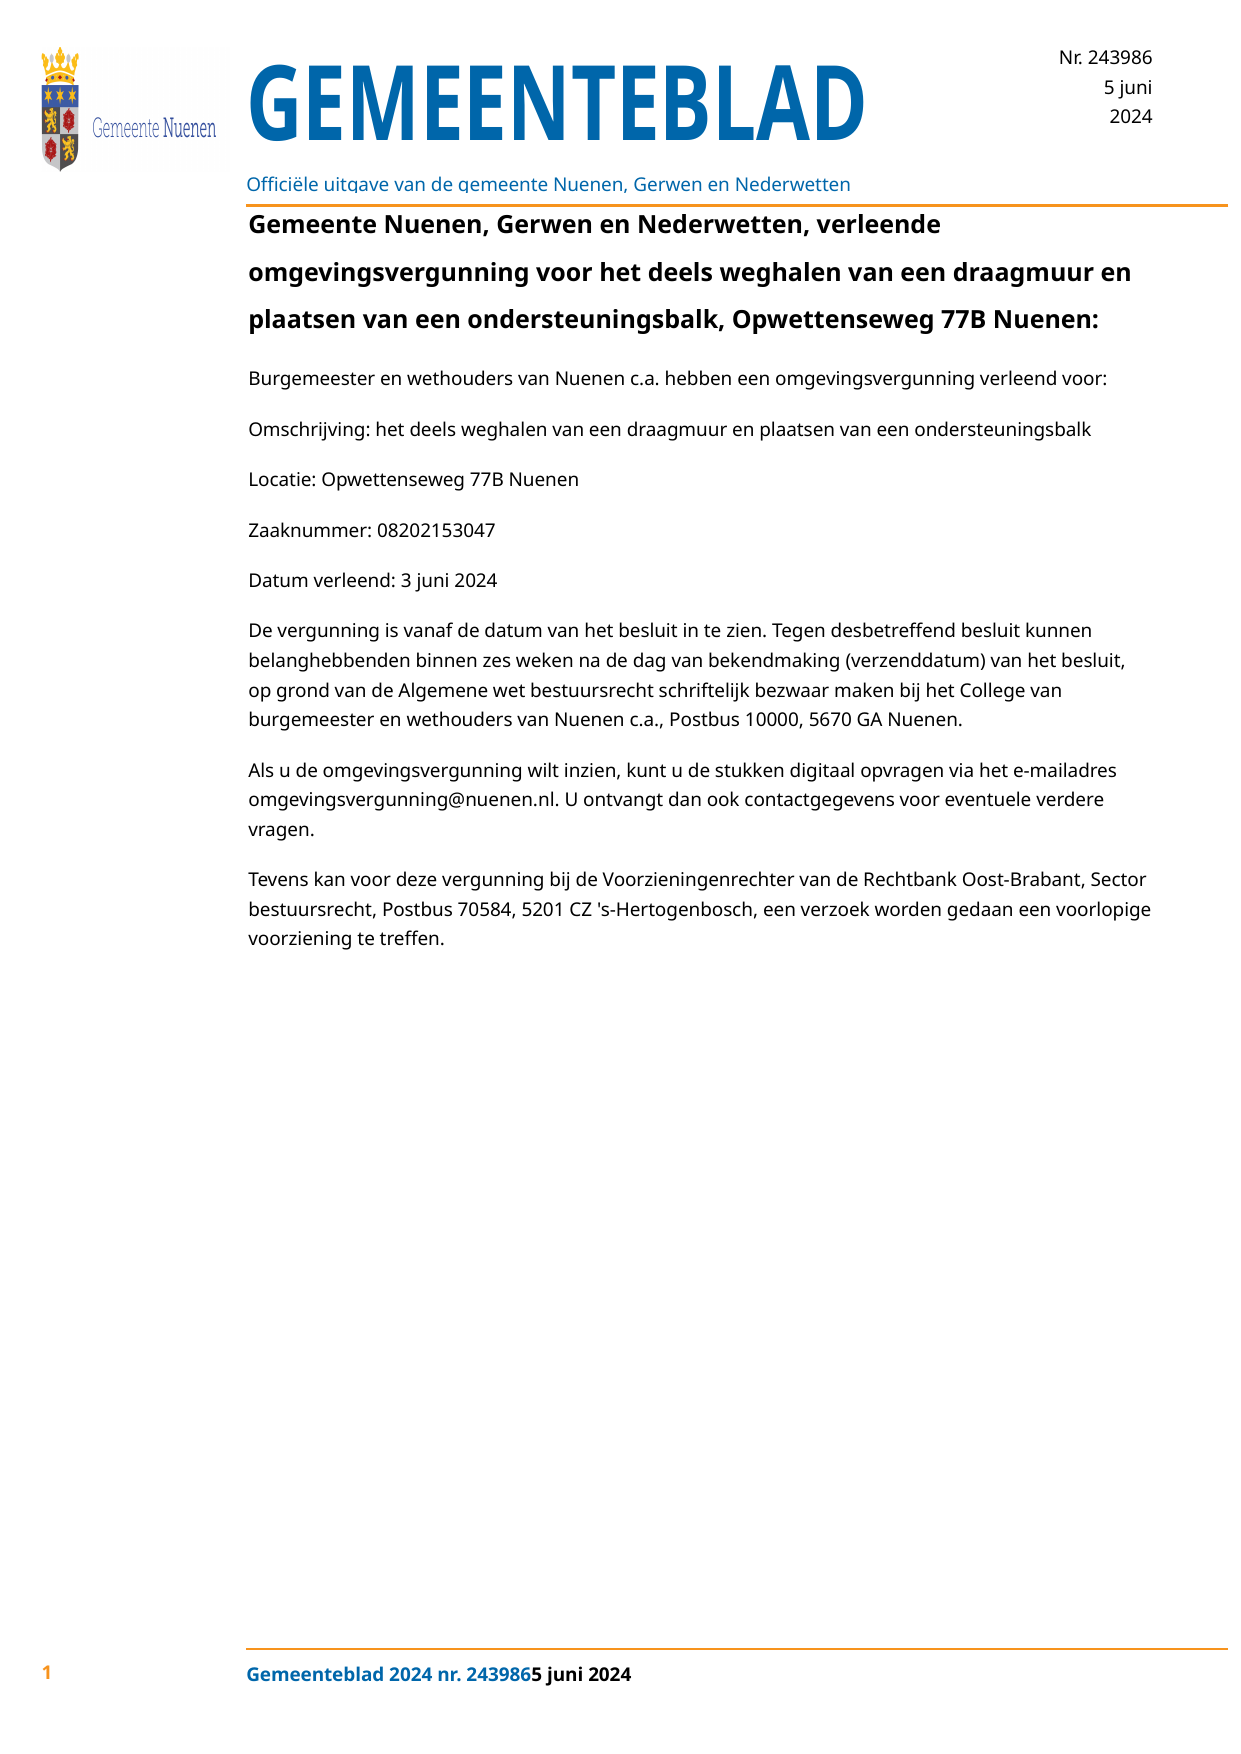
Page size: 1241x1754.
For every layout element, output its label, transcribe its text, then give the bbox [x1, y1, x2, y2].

text Locatie: Opwettenseweg 77B Nuenen [248, 466, 1152, 492]
text Als u de omgevingsvergunning wilt inzien, kunt u de stukken digitaal opvragen via het e-mailadres omgevingsvergunning@nuenen.nl. U ontvangt dan ook contactgegevens voor eventuele verdere vragen. [248, 757, 1152, 842]
text Datum verleend: 3 juni 2024 [248, 567, 1152, 593]
text Tevens kan voor deze vergunning bij de Voorzieningenrechter van de Rechtbank Oost-Brabant, Sector bestuursrecht, Postbus 70584, 5201 CZ 's-Hertogenbosch, een verzoek worden gedaan een voorlopige voorziening te treffen. [248, 866, 1152, 951]
text Gemeente Nuenen, Gerwen en Nederwetten, verleende omgevingsvergunning voor het deels weghalen van een draagmuur en plaatsen van een ondersteuningsbalk, Opwettenseweg 77B Nuenen: [248, 207, 1152, 336]
text Omschrijving: het deels weghalen van een draagmuur en plaatsen van een ondersteuningsbalk [248, 416, 1152, 442]
picture [41, 47, 231, 172]
text Zaaknummer: 08202153047 [248, 517, 1152, 542]
text Burgemeester en wethouders van Nuenen c.a. hebben een omgevingsvergunning verleend voor: [248, 366, 1152, 391]
text De vergunning is vanaf de datum van het besluit in te zien. Tegen desbetreffend besluit kunnen belanghebbenden binnen zes weken na de dag van bekendmaking (verzenddatum) van het besluit, op grond van de Algemene wet bestuursrecht schriftelijk bezwaar maken bij het College van burgemeester en wethouders van Nuenen c.a., Postbus 10000, 5670 GA Nuenen. [248, 618, 1152, 732]
